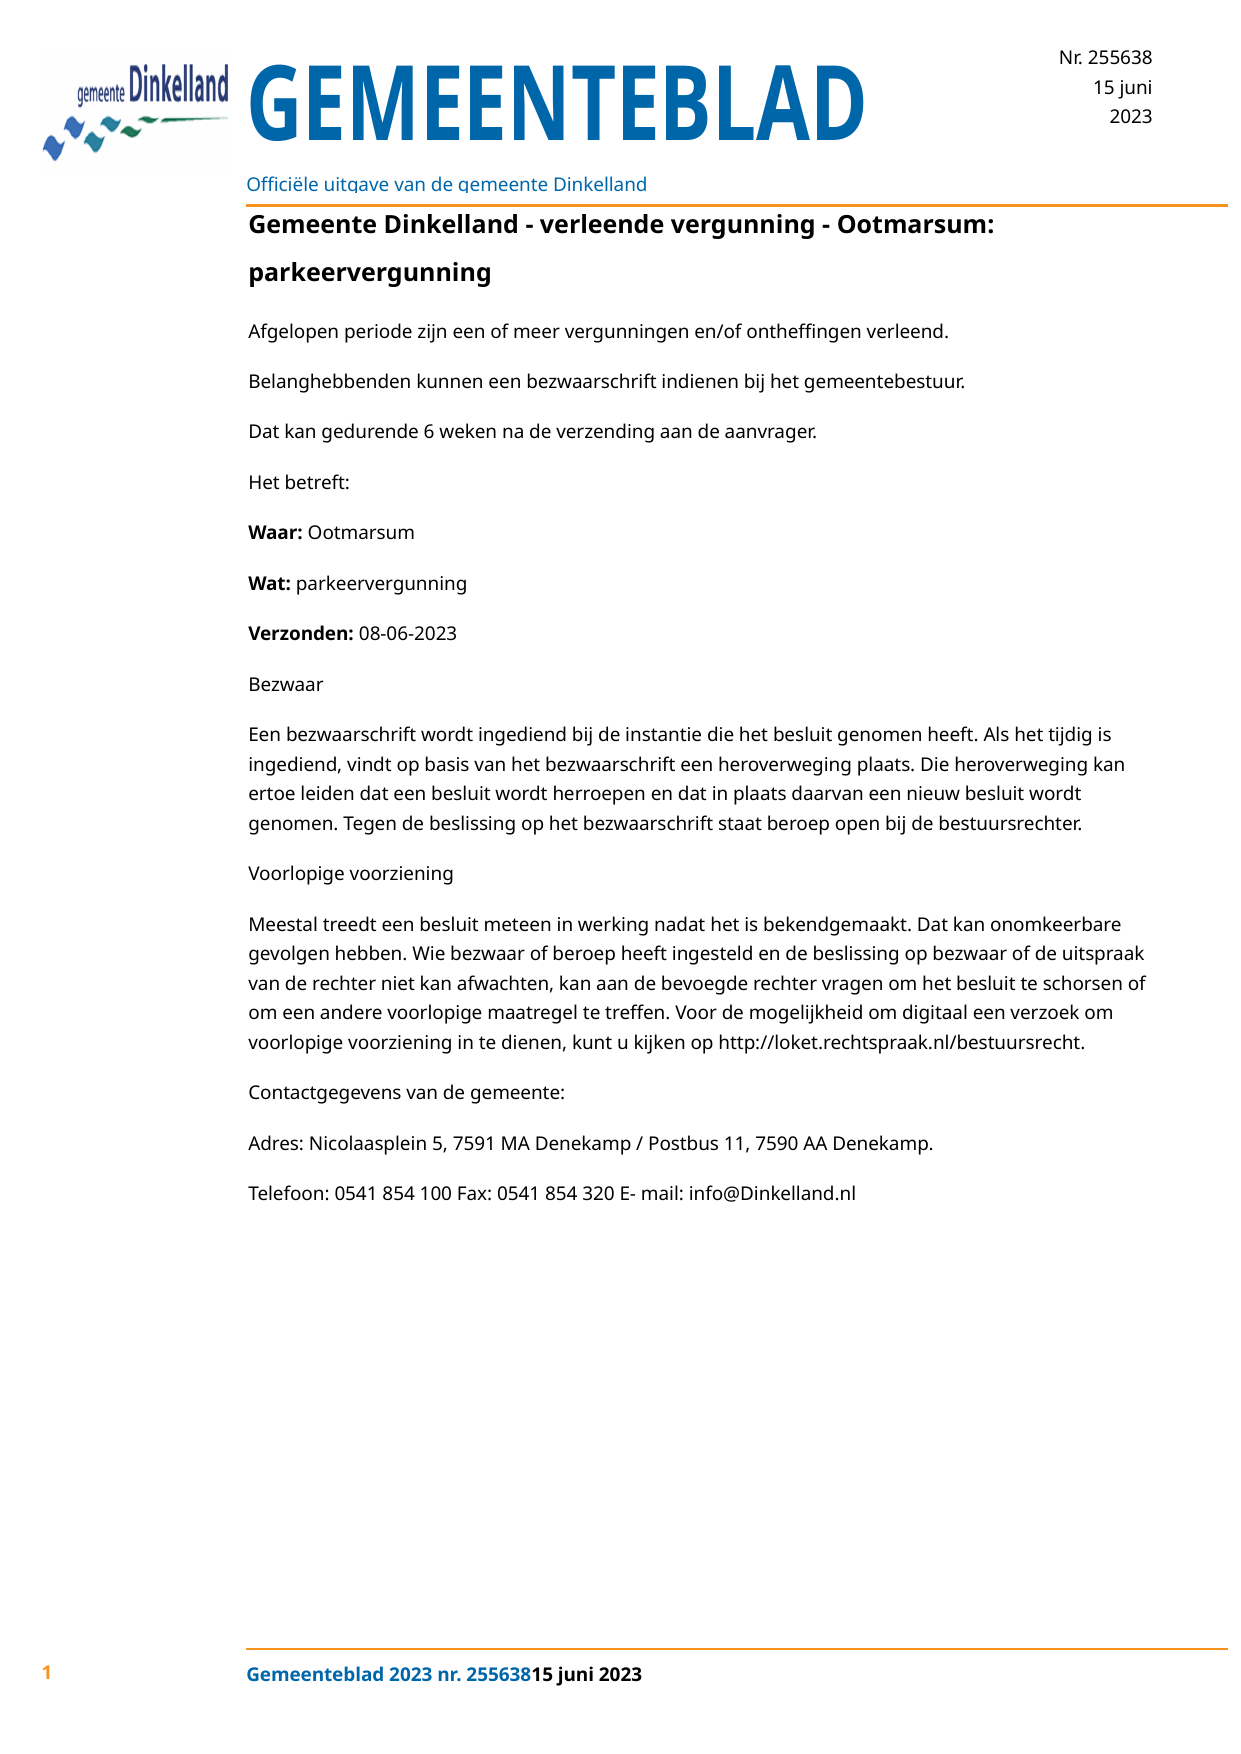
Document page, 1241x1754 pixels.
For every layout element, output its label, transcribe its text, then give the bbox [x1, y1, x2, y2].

text Voorlopige voorziening [248, 860, 1152, 886]
text Bezwaar [248, 671, 1152, 697]
text Telefoon: 0541 854 100 Fax: 0541 854 320 E- mail: info@Dinkelland.nl [248, 1180, 1152, 1206]
text Verzonden: 08-06-2023 [248, 620, 1152, 646]
text Adres: Nicolaasplein 5, 7591 MA Denekamp / Postbus 11, 7590 AA Denekamp. [248, 1130, 1152, 1156]
picture [41, 47, 231, 172]
text Een bezwaarschrift wordt ingediend bij de instantie die het besluit genomen heeft. Als het tijdig is ingediend, vindt op basis van het bezwaarschrift een heroverweging plaats. Die heroverweging kan ertoe leiden dat een besluit wordt herroepen en dat in plaats daarvan een nieuw besluit wordt genomen. Tegen de beslissing op het bezwaarschrift staat beroep open bij de bestuursrechter. [248, 721, 1152, 836]
text Waar: Ootmarsum [248, 519, 1152, 545]
text Belanghebbenden kunnen een bezwaarschrift indienen bij het gemeentebestuur. [248, 368, 1152, 394]
text Gemeente Dinkelland - verleende vergunning - Ootmarsum: parkeervergunning [248, 207, 1152, 288]
text Afgelopen periode zijn een of meer vergunningen en/of ontheffingen verleend. [248, 318, 1152, 344]
text Dat kan gedurende 6 weken na de verzending aan de aanvrager. [248, 419, 1152, 444]
text Contactgegevens van de gemeente: [248, 1079, 1152, 1105]
text Meestal treedt een besluit meteen in werking nadat het is bekendgemaakt. Dat kan onomkeerbare gevolgen hebben. Wie bezwaar of beroep heeft ingesteld en de beslissing op bezwaar of de uitspraak van de rechter niet kan afwachten, kan aan de bevoegde rechter vragen om het besluit te schorsen of om een andere voorlopige maatregel te treffen. Voor de mogelijkheid om digitaal een verzoek om voorlopige voorziening in te dienen, kunt u kijken op http://loket.rechtspraak.nl/bestuursrecht. [248, 911, 1152, 1055]
text Het betreft: [248, 469, 1152, 495]
text Wat: parkeervergunning [248, 570, 1152, 596]
